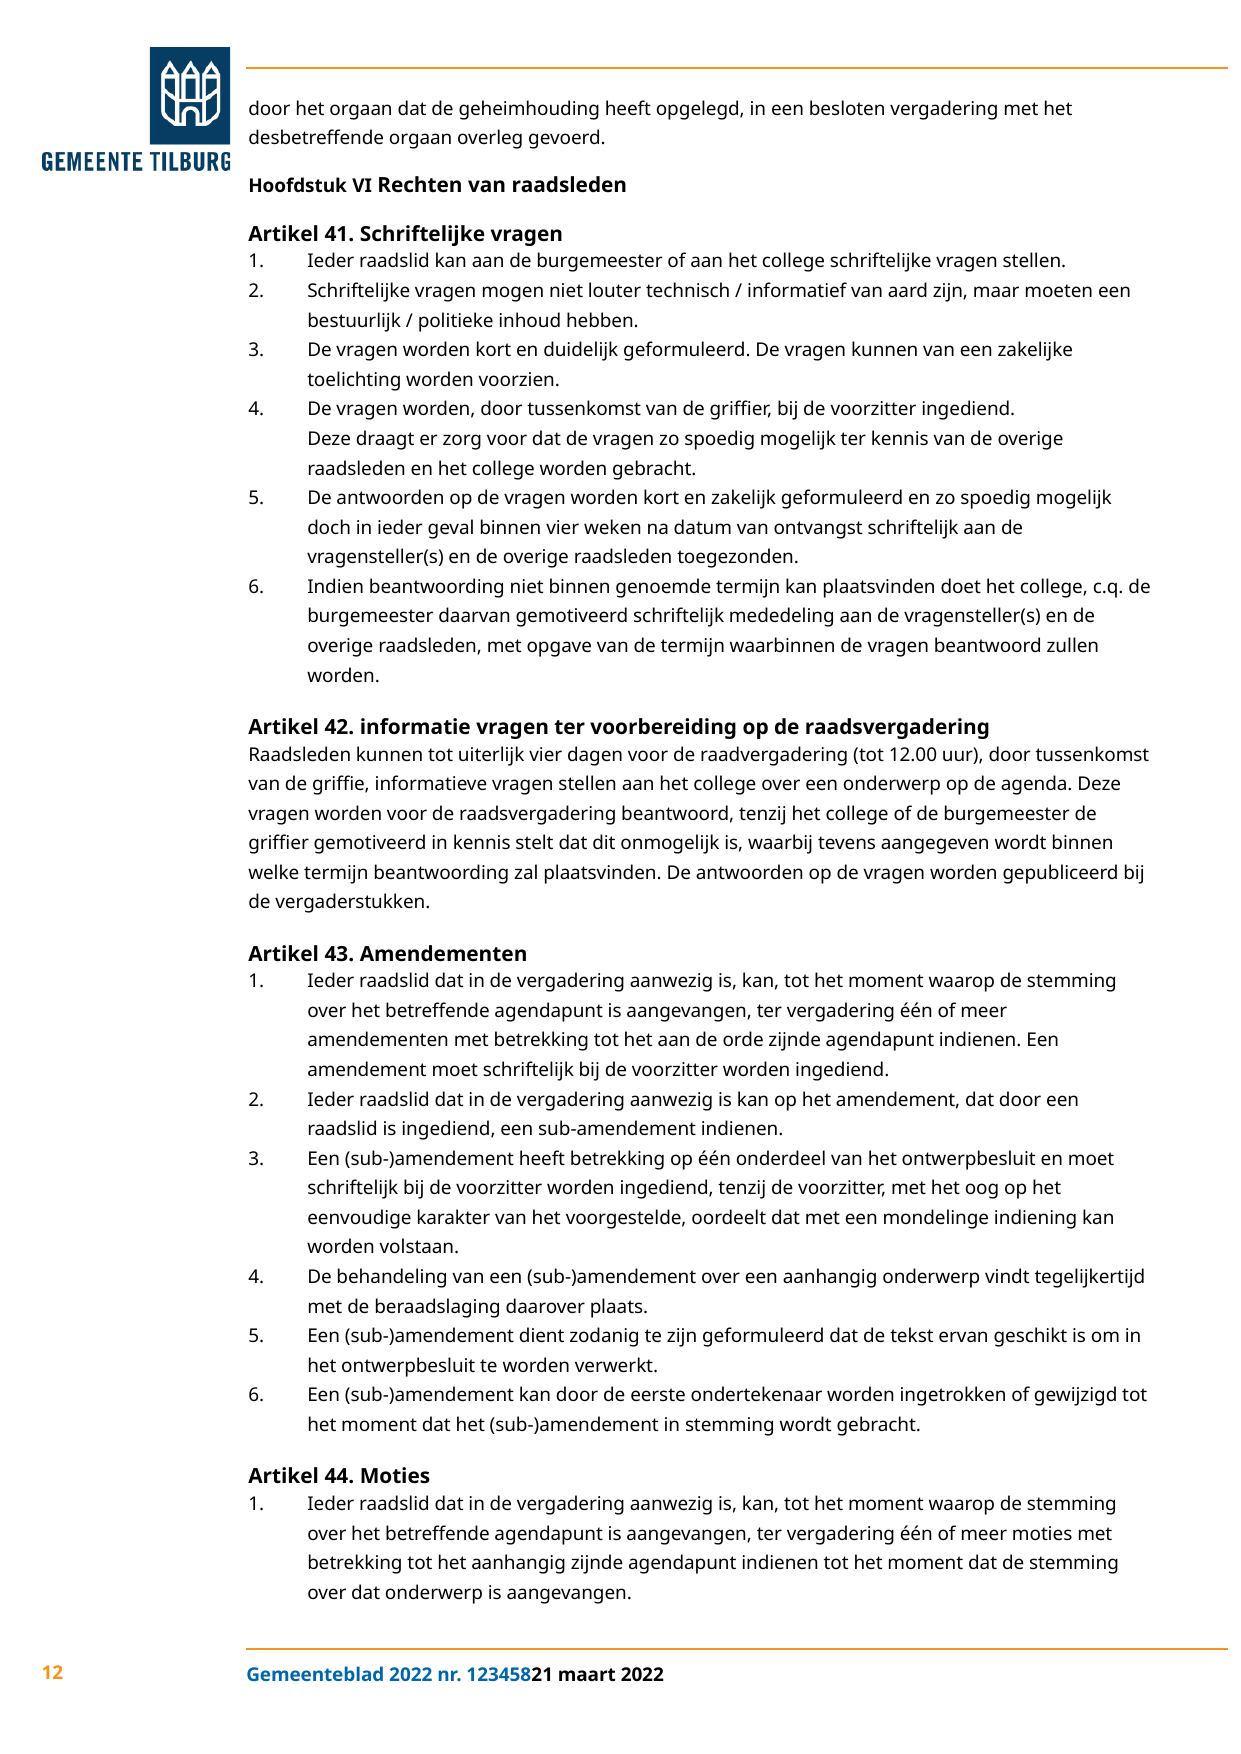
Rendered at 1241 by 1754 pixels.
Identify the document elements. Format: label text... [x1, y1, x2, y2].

list Een (sub-)amendement heeft betrekking op één onderdeel van het ontwerpbesluit en moet schriftelijk bij de voorzitter worden ingediend, tenzij de voorzitter, met het oog op het eenvoudige karakter van het voorgestelde, oordeelt dat met een mondelinge indiening kan worden volstaan. [248, 1145, 1152, 1259]
list De antwoorden op de vragen worden kort en zakelijk geformuleerd en zo spoedig mogelijk doch in ieder geval binnen vier weken na datum van ontvangst schriftelijk aan de vragensteller(s) en de overige raadsleden toegezonden. [248, 484, 1152, 569]
list Een (sub-)amendement kan door de eerste ondertekenaar worden ingetrokken of gewijzigd tot het moment dat het (sub-)amendement in stemming wordt gebracht. [248, 1382, 1152, 1437]
list Deze draagt er zorg voor dat de vragen zo spoedig mogelijk ter kennis van de overige raadsleden en het college worden gebracht. [248, 425, 1152, 481]
list Ieder raadslid dat in de vergadering aanwezig is kan op het amendement, dat door een raadslid is ingediend, een sub-amendement indienen. [248, 1086, 1152, 1141]
list Een (sub-)amendement dient zodanig te zijn geformuleerd dat de tekst ervan geschikt is om in het ontwerpbesluit te worden verwerkt. [248, 1322, 1152, 1378]
text Artikel 42. informatie vragen ter voorbereiding op de raadsvergadering [248, 712, 1152, 741]
list Ieder raadslid dat in de vergadering aanwezig is, kan, tot het moment waarop de stemming over het betreffende agendapunt is aangevangen, ter vergadering één of meer moties met betrekking tot het aanhangig zijnde agendapunt indienen tot het moment dat de stemming over dat onderwerp is aangevangen. [248, 1490, 1152, 1604]
text Artikel 44. Moties [248, 1462, 1152, 1490]
text door het orgaan dat de geheimhouding heeft opgelegd, in een besloten vergadering met het desbetreffende orgaan overleg gevoerd. [248, 95, 1152, 150]
list Indien beantwoording niet binnen genoemde termijn kan plaatsvinden doet het college, c.q. de burgemeester daarvan gemotiveerd schriftelijk mededeling aan de vragensteller(s) en de overige raadsleden, met opgave van de termijn waarbinnen de vragen beantwoord zullen worden. [248, 573, 1152, 688]
list De vragen worden kort en duidelijk geformuleerd. De vragen kunnen van een zakelijke toelichting worden voorzien. [248, 336, 1152, 392]
picture [41, 47, 231, 172]
list Schriftelijke vragen mogen niet louter technisch / informatief van aard zijn, maar moeten een bestuurlijk / politieke inhoud hebben. [248, 277, 1152, 333]
list De behandeling van een (sub-)amendement over een aanhangig onderwerp vindt tegelijkertijd met de beraadslaging daarover plaats. [248, 1263, 1152, 1319]
list De vragen worden, door tussenkomst van de griffier, bij de voorzitter ingediend. [248, 396, 1152, 421]
text Raadsleden kunnen tot uiterlijk vier dagen voor de raadvergadering (tot 12.00 uur), door tussenkomst van de griffie, informatieve vragen stellen aan het college over een onderwerp op de agenda. Deze vragen worden voor de raadsvergadering beantwoord, tenzij het college of de burgemeester de griffier gemotiveerd in kennis stelt dat dit onmogelijk is, waarbij tevens aangegeven wordt binnen welke termijn beantwoording zal plaatsvinden. De antwoorden op de vragen worden gepubliceerd bij de vergaderstukken. [248, 741, 1152, 914]
text Artikel 41. Schriftelijke vragen [248, 219, 1152, 248]
list Ieder raadslid kan aan de burgemeester of aan het college schriftelijke vragen stellen. [248, 248, 1152, 273]
list Ieder raadslid dat in de vergadering aanwezig is, kan, tot het moment waarop de stemming over het betreffende agendapunt is aangevangen, ter vergadering één of meer amendementen met betrekking tot het aan de orde zijnde agendapunt indienen. Een amendement moet schriftelijk bij de voorzitter worden ingediend. [248, 967, 1152, 1082]
text Artikel 43. Amendementen [248, 939, 1152, 967]
text Hoofdstuk VI Rechten van raadsleden [248, 170, 1152, 198]
